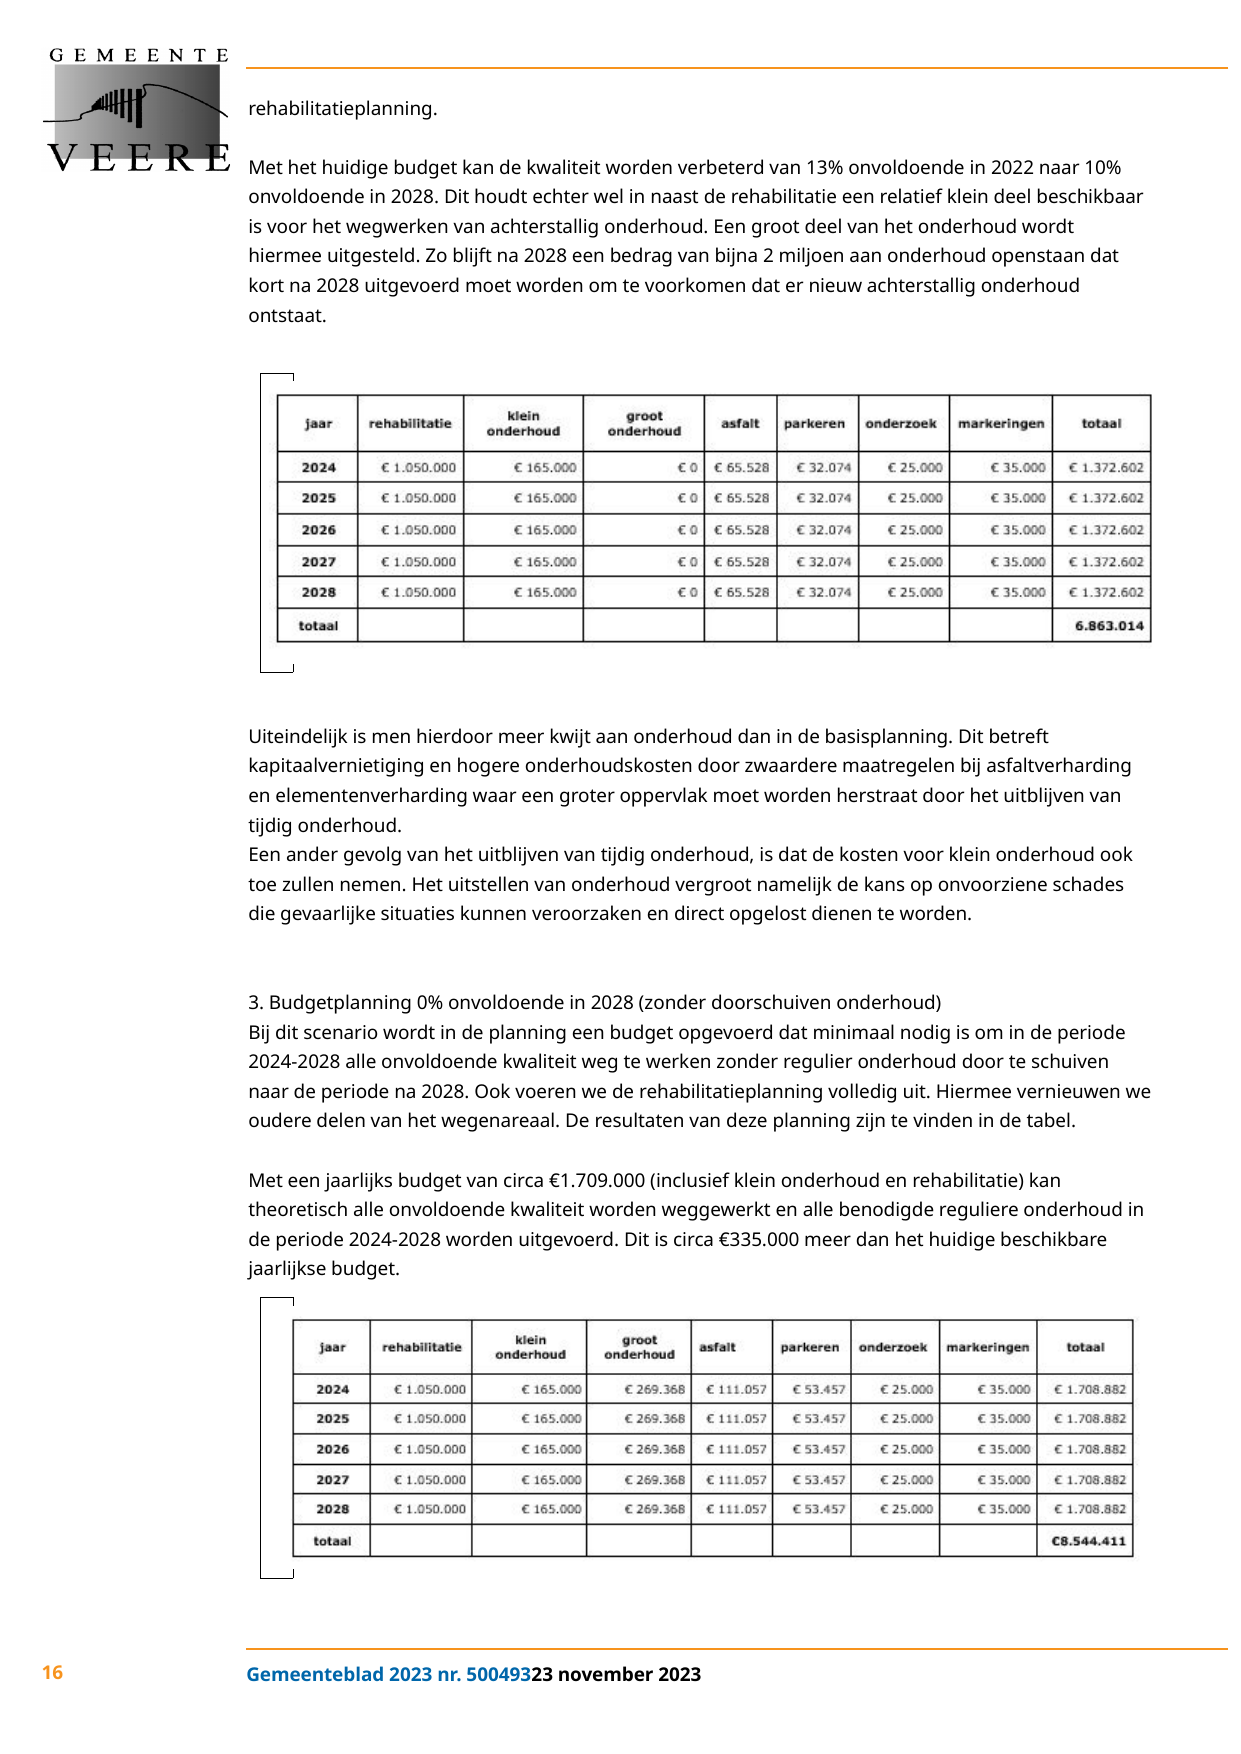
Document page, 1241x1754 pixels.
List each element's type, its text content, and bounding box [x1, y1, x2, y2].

text Een ander gevolg van het uitblijven van tijdig onderhoud, is dat de kosten voor klein onderhoud ook toe zullen nemen. Het uitstellen van onderhoud vergroot namelijk de kans op onvoorziene schades die gevaarlijke situaties kunnen veroorzaken en direct opgelost dienen te worden. [248, 841, 1152, 926]
picture [268, 381, 1173, 664]
text Uiteindelijk is men hierdoor meer kwijt aan onderhoud dan in de basisplanning. Dit betreft kapitaalvernietiging en hogere onderhoudskosten door zwaardere maatregelen bij asfaltverharding en elementenverharding waar een groter oppervlak moet worden herstraat door het uitblijven van tijdig onderhoud. [248, 723, 1152, 837]
text Met een jaarlijks budget van circa €1.709.000 (inclusief klein onderhoud en rehabilitatie) kan theoretisch alle onvoldoende kwaliteit worden weggewerkt en alle benodigde reguliere onderhoud in de periode 2024-2028 worden uitgevoerd. Dit is circa €335.000 meer dan het huidige beschikbare jaarlijkse budget. [248, 1167, 1152, 1281]
text rehabilitatieplanning. [248, 95, 1152, 121]
picture [268, 1306, 1173, 1569]
text Met het huidige budget kan de kwaliteit worden verbeterd van 13% onvoldoende in 2022 naar 10% onvoldoende in 2028. Dit houdt echter wel in naast de rehabilitatie een relatief klein deel beschikbaar is voor het wegwerken van achterstallig onderhoud. Een groot deel van het onderhoud wordt hiermee uitgesteld. Zo blijft na 2028 een bedrag van bijna 2 miljoen aan onderhoud openstaan dat kort na 2028 uitgevoerd moet worden om te voorkomen dat er nieuw achterstallig onderhoud ontstaat. [248, 154, 1152, 328]
text Bij dit scenario wordt in de planning een budget opgevoerd dat minimaal nodig is om in de periode 2024-2028 alle onvoldoende kwaliteit weg te werken zonder regulier onderhoud door te schuiven naar de periode na 2028. Ook voeren we de rehabilitatieplanning volledig uit. Hiermee vernieuwen we oudere delen van het wegenareaal. De resultaten van deze planning zijn te vinden in de tabel. [248, 1019, 1152, 1133]
picture [41, 47, 231, 172]
text 3. Budgetplanning 0% onvoldoende in 2028 (zonder doorschuiven onderhoud) [248, 989, 1152, 1015]
